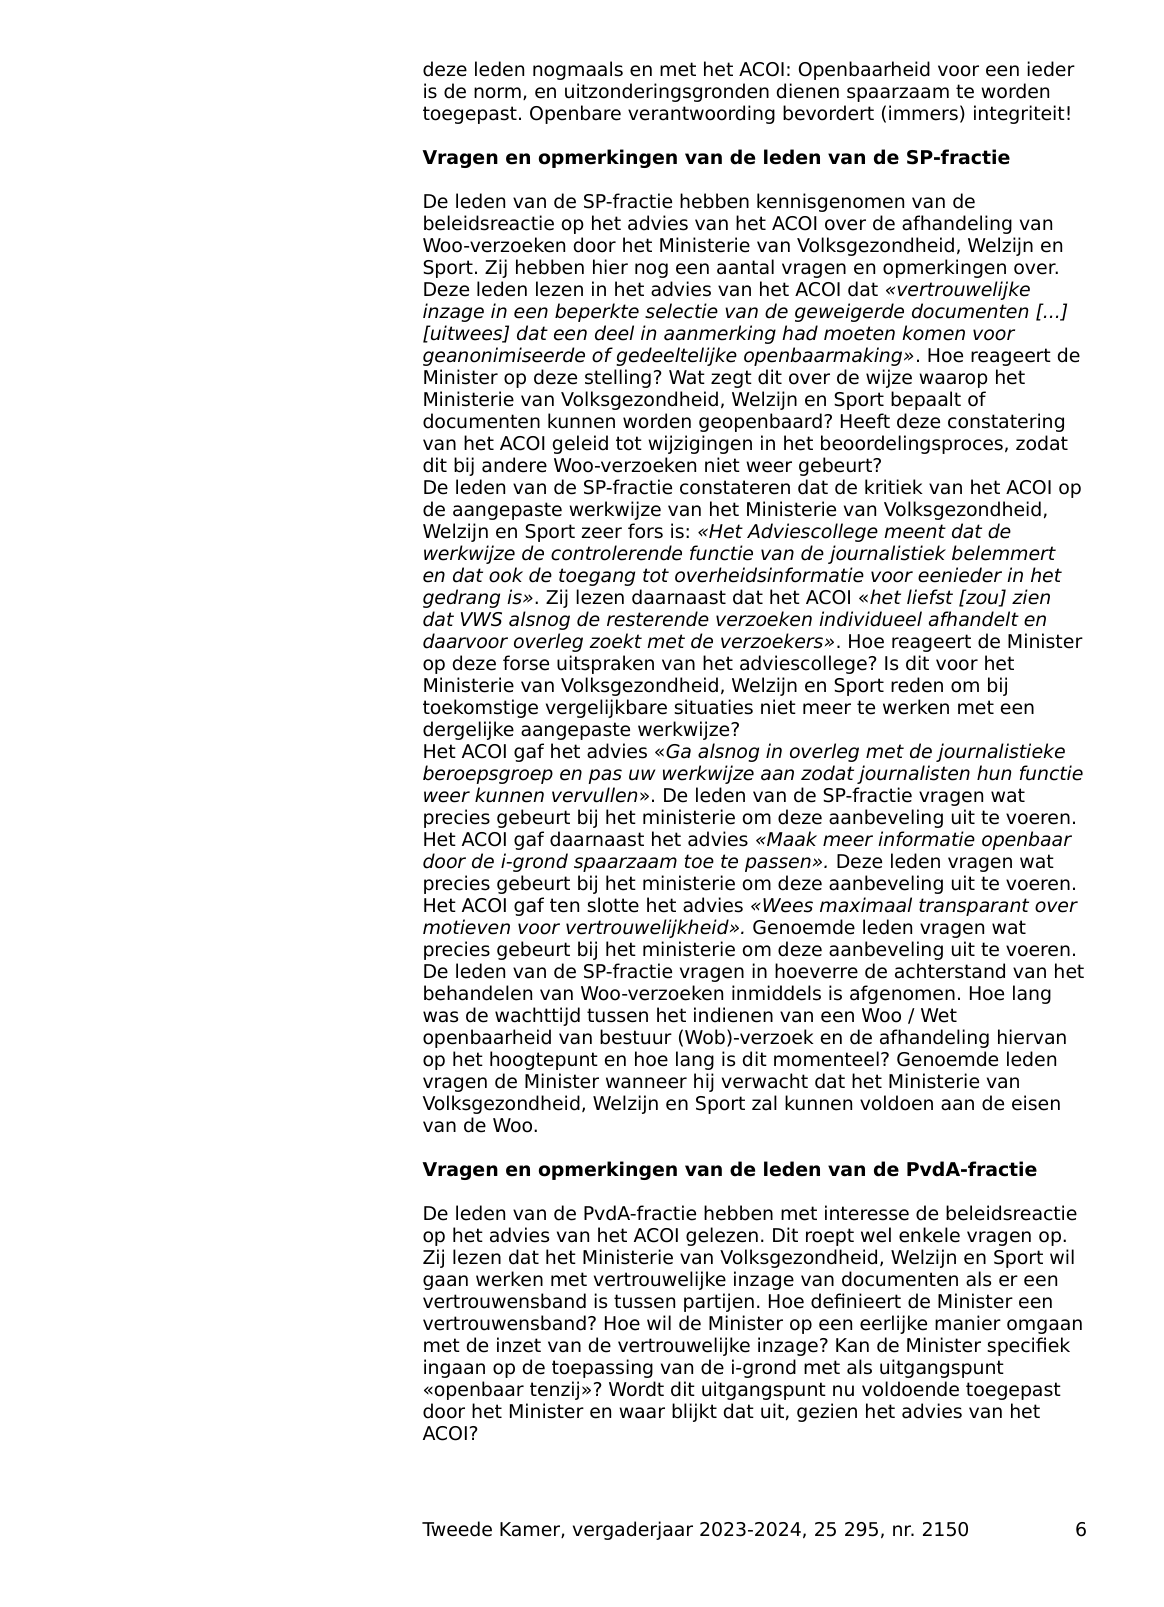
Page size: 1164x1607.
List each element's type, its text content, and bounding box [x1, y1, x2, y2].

text De leden van de SP-fractie vragen in hoeverre de achterstand van het behandelen van Woo-verzoeken inmiddels is afgenomen. Hoe lang was de wachttijd tussen het indienen van een Woo / Wet openbaarheid van bestuur (Wob)-verzoek en de afhandeling hiervan op het hoogtepunt en hoe lang is dit momenteel? Genoemde leden vragen de Minister wanneer hij verwacht dat het Ministerie van Volksgezondheid, Welzijn en Sport zal kunnen voldoen aan de eisen van de Woo. [422, 961, 1087, 1136]
subtitle Vragen en opmerkingen van de leden van de SP-fractie [422, 147, 1087, 169]
text deze leden nogmaals en met het ACOI: Openbaarheid voor een ieder is de norm, en uitzonderingsgronden dienen spaarzaam te worden toegepast. Openbare verantwoording bevordert (immers) integriteit! [422, 59, 1087, 125]
text De leden van de SP-fractie constateren dat de kritiek van het ACOI op de aangepaste werkwijze van het Ministerie van Volksgezondheid, Welzijn en Sport zeer fors is: «Het Adviescollege meent dat de werkwijze de controlerende functie van de journalistiek belemmert en dat ook de toegang tot overheidsinformatie voor eenieder in het gedrang is». Zij lezen daarnaast dat het ACOI «het liefst [zou] zien dat VWS alsnog de resterende verzoeken individueel afhandelt en daarvoor overleg zoekt met de verzoekers». Hoe reageert de Minister op deze forse uitspraken van het adviescollege? Is dit voor het Ministerie van Volksgezondheid, Welzijn en Sport reden om bij toekomstige vergelijkbare situaties niet meer te werken met een dergelijke aangepaste werkwijze? [422, 477, 1087, 741]
text De leden van de PvdA-fractie hebben met interesse de beleidsreactie op het advies van het ACOI gelezen. Dit roept wel enkele vragen op. Zij lezen dat het Ministerie van Volksgezondheid, Welzijn en Sport wil gaan werken met vertrouwelijke inzage van documenten als er een vertrouwensband is tussen partijen. Hoe definieert de Minister een vertrouwensband? Hoe wil de Minister op een eerlijke manier omgaan met de inzet van de vertrouwelijke inzage? Kan de Minister specifiek ingaan op de toepassing van de i-grond met als uitgangspunt «openbaar tenzij»? Wordt dit uitgangspunt nu voldoende toegepast door het Minister en waar blijkt dat uit, gezien het advies van het ACOI? [422, 1203, 1087, 1444]
subtitle Vragen en opmerkingen van de leden van de PvdA-fractie [422, 1159, 1087, 1181]
text Het ACOI gaf het advies «Ga alsnog in overleg met de journalistieke beroepsgroep en pas uw werkwijze aan zodat journalisten hun functie weer kunnen vervullen». De leden van de SP-fractie vragen wat precies gebeurt bij het ministerie om deze aanbeveling uit te voeren. Het ACOI gaf daarnaast het advies «Maak meer informatie openbaar door de i-grond spaarzaam toe te passen». Deze leden vragen wat precies gebeurt bij het ministerie om deze aanbeveling uit te voeren. Het ACOI gaf ten slotte het advies «Wees maximaal transparant over motieven voor vertrouwelijkheid». Genoemde leden vragen wat precies gebeurt bij het ministerie om deze aanbeveling uit te voeren. [422, 741, 1087, 961]
text De leden van de SP-fractie hebben kennisgenomen van de beleidsreactie op het advies van het ACOI over de afhandeling van Woo-verzoeken door het Ministerie van Volksgezondheid, Welzijn en Sport. Zij hebben hier nog een aantal vragen en opmerkingen over. Deze leden lezen in het advies van het ACOI dat «vertrouwelijke inzage in een beperkte selectie van de geweigerde documenten [...] [uitwees] dat een deel in aanmerking had moeten komen voor geanonimiseerde of gedeeltelijke openbaarmaking». Hoe reageert de Minister op deze stelling? Wat zegt dit over de wijze waarop het Ministerie van Volksgezondheid, Welzijn en Sport bepaalt of documenten kunnen worden geopenbaard? Heeft deze constatering van het ACOI geleid tot wijzigingen in het beoordelingsproces, zodat dit bij andere Woo-verzoeken niet weer gebeurt? [422, 191, 1087, 477]
